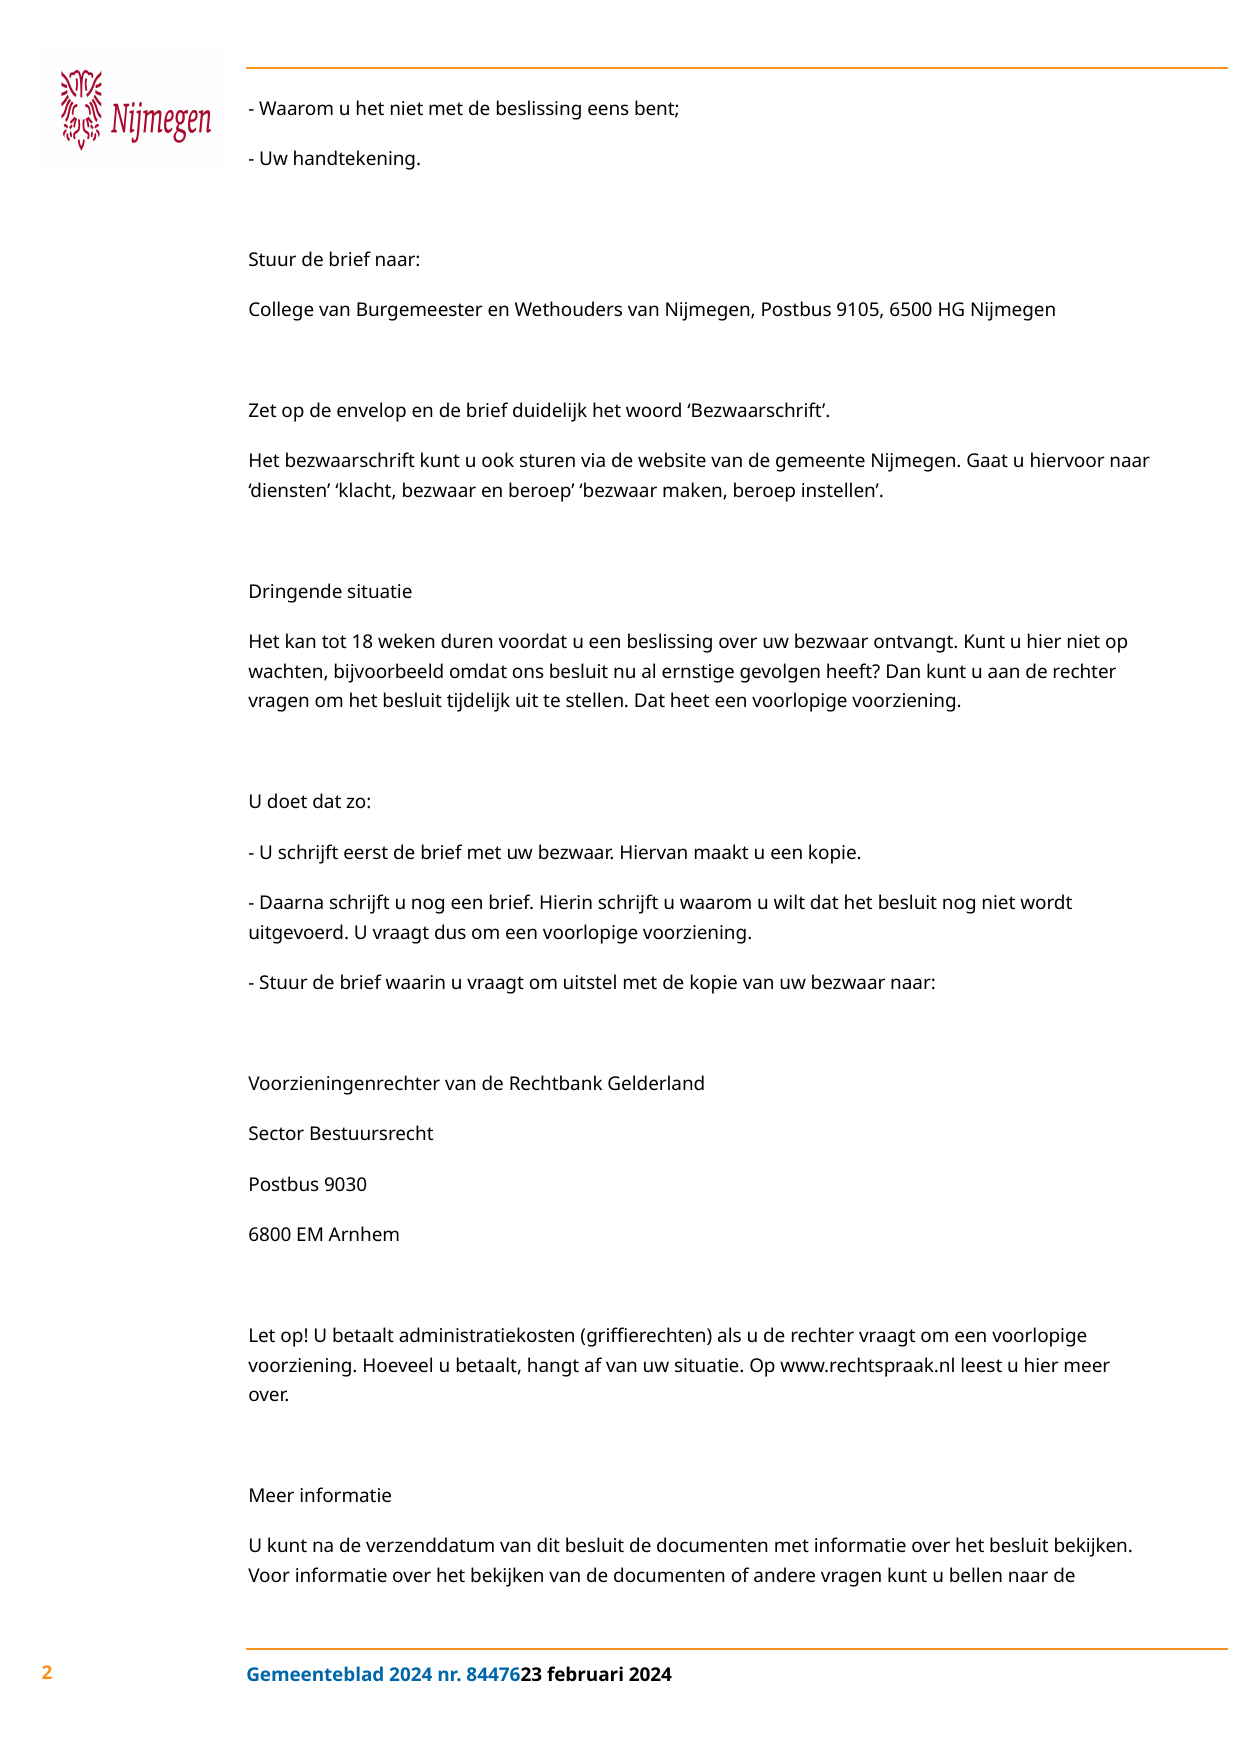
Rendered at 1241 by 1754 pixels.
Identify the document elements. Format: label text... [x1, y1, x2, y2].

text - Uw handtekening. [248, 145, 1152, 171]
text Meer informatie [248, 1482, 1152, 1508]
text Sector Bestuursrecht [248, 1121, 1152, 1146]
text U doet dat zo: [248, 788, 1152, 814]
text Voorzieningenrechter van de Rechtbank Gelderland [248, 1070, 1152, 1096]
text - U schrijft eerst de brief met uw bezwaar. Hiervan maakt u een kopie. [248, 839, 1152, 865]
text - Daarna schrijft u nog een brief. Hierin schrijft u waarom u wilt dat het besluit nog niet wordt uitgevoerd. U vraagt dus om een voorlopige voorziening. [248, 889, 1152, 945]
text College van Burgemeester en Wethouders van Nijmegen, Postbus 9105, 6500 HG Nijmegen [248, 296, 1152, 322]
text Het kan tot 18 weken duren voordat u een beslissing over uw bezwaar ontvangt. Kunt u hier niet op wachten, bijvoorbeeld omdat ons besluit nu al ernstige gevolgen heeft? Dan kunt u aan de rechter vragen om het besluit tijdelijk uit te stellen. Dat heet een voorlopige voorziening. [248, 628, 1152, 713]
text 6800 EM Arnhem [248, 1221, 1152, 1247]
text Let op! U betaalt administratiekosten (griffierechten) als u de rechter vraagt om een voorlopige voorziening. Hoeveel u betaalt, hangt af van uw situatie. Op www.rechtspraak.nl leest u hier meer over. [248, 1322, 1152, 1407]
text - Waarom u het niet met de beslissing eens bent; [248, 95, 1152, 121]
text - Stuur de brief waarin u vraagt om uitstel met de kopie van uw bezwaar naar: [248, 969, 1152, 995]
text U kunt na de verzenddatum van dit besluit de documenten met informatie over het besluit bekijken. Voor informatie over het bekijken van de documenten of andere vragen kunt u bellen naar de [248, 1533, 1152, 1588]
picture [41, 47, 231, 172]
text Het bezwaarschrift kunt u ook sturen via de website van de gemeente Nijmegen. Gaat u hiervoor naar ‘diensten’ ‘klacht, bezwaar en beroep’ ‘bezwaar maken, beroep instellen’. [248, 448, 1152, 503]
text Stuur de brief naar: [248, 246, 1152, 272]
text Postbus 9030 [248, 1171, 1152, 1197]
text Dringende situatie [248, 578, 1152, 604]
text Zet op de envelop en de brief duidelijk het woord ‘Bezwaarschrift’. [248, 397, 1152, 423]
